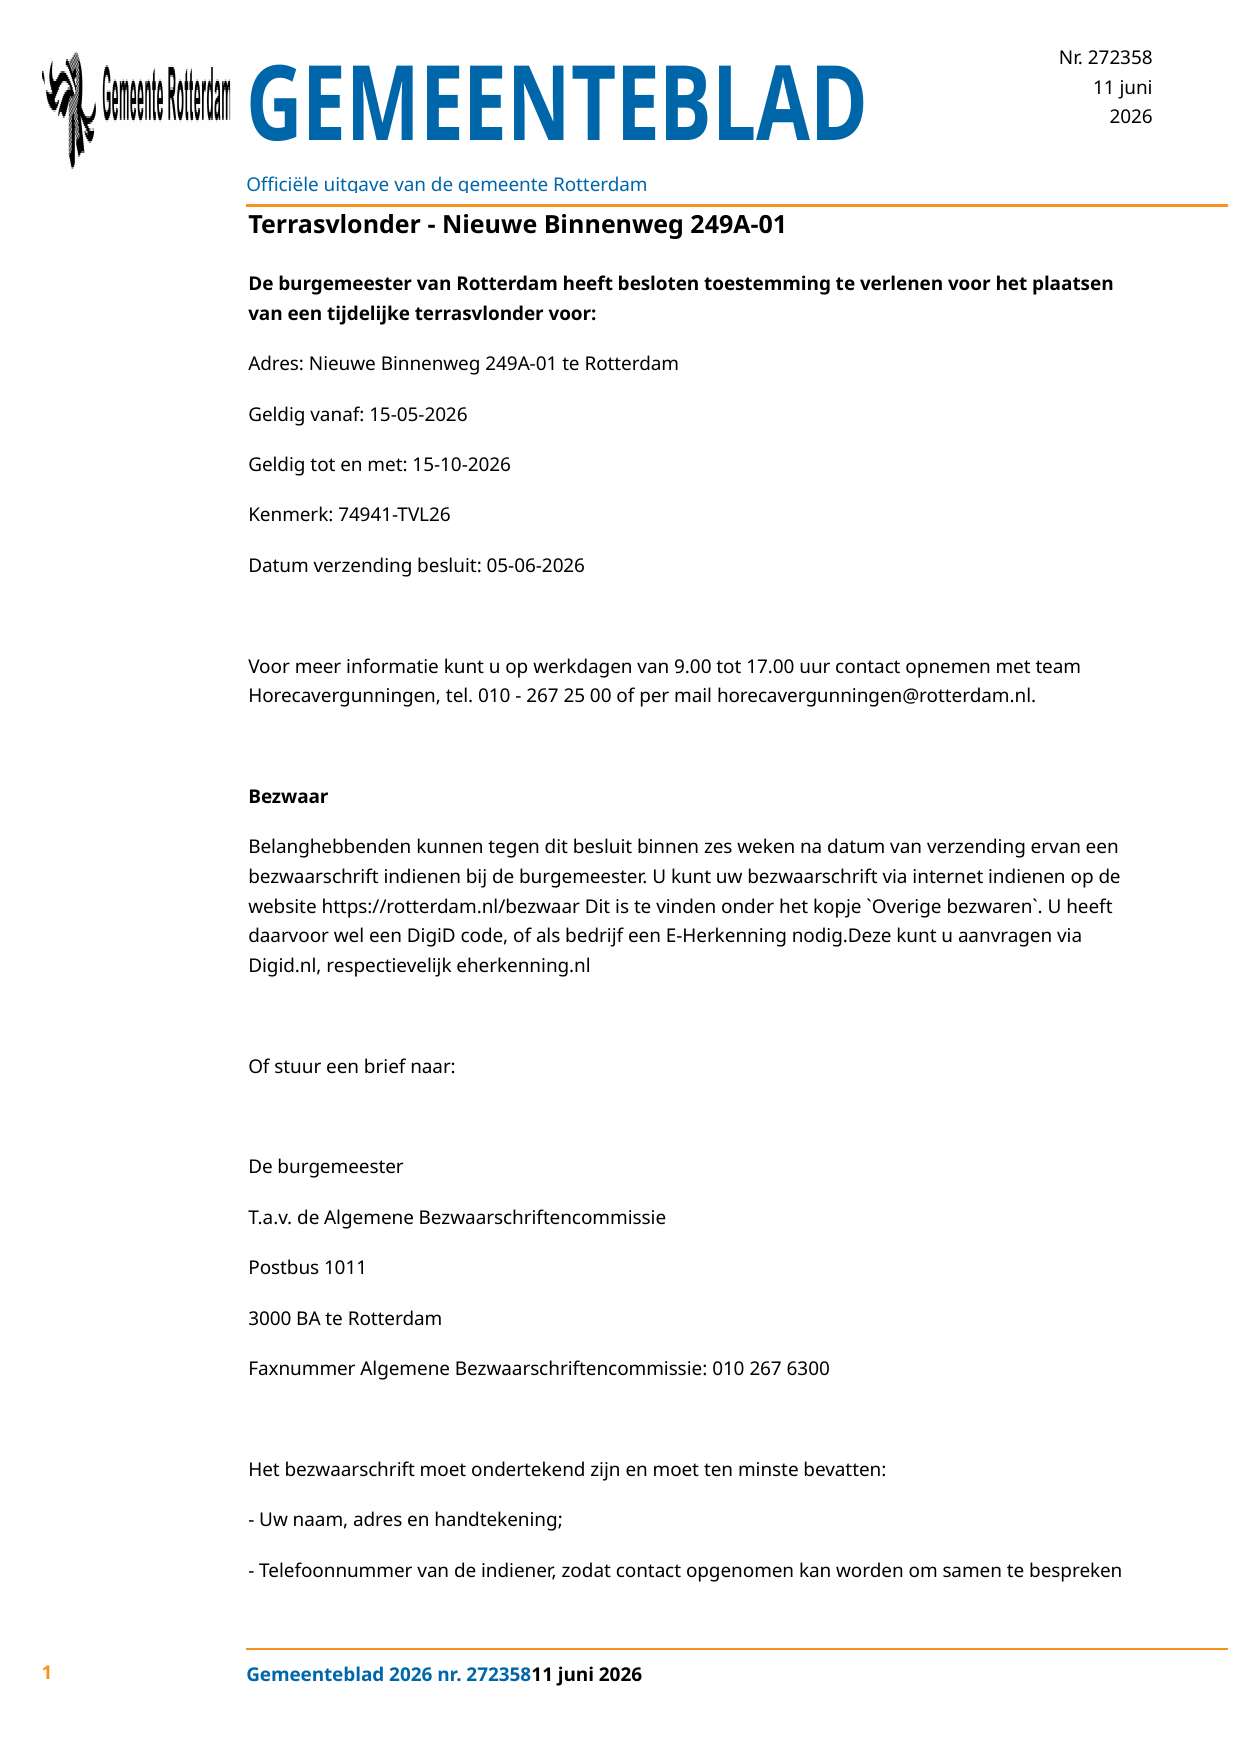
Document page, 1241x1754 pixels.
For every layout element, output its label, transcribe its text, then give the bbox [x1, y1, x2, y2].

text - Uw naam, adres en handtekening; [248, 1507, 1152, 1532]
text Het bezwaarschrift moet ondertekend zijn en moet ten minste bevatten: [248, 1456, 1152, 1482]
text Geldig vanaf: 15-05-2026 [248, 401, 1152, 426]
text Terrasvlonder - Nieuwe Binnenweg 249A-01 [248, 207, 1152, 241]
text Datum verzending besluit: 05-06-2026 [248, 552, 1152, 578]
text De burgemeester [248, 1154, 1152, 1179]
text Faxnummer Algemene Bezwaarschriftencommissie: 010 267 6300 [248, 1355, 1152, 1381]
text Voor meer informatie kunt u op werkdagen van 9.00 tot 17.00 uur contact opnemen met team Horecavergunningen, tel. 010 - 267 25 00 of per mail horecavergunningen@rotterdam.nl. [248, 653, 1152, 708]
text Belanghebbenden kunnen tegen dit besluit binnen zes weken na datum van verzending ervan een bezwaarschrift indienen bij de burgemeester. U kunt uw bezwaarschrift via internet indienen op de website https://rotterdam.nl/bezwaar Dit is te vinden onder het kopje `Overige bezwaren`. U heeft daarvoor wel een DigiD code, of als bedrijf een E-Herkenning nodig.Deze kunt u aanvragen via Digid.nl, respectievelijk eherkenning.nl [248, 834, 1152, 978]
text Postbus 1011 [248, 1254, 1152, 1280]
text Adres: Nieuwe Binnenweg 249A-01 te Rotterdam [248, 350, 1152, 376]
text Kenmerk: 74941-TVL26 [248, 502, 1152, 527]
text 3000 BA te Rotterdam [248, 1305, 1152, 1331]
picture [41, 47, 231, 172]
text - Telefoonnummer van de indiener, zodat contact opgenomen kan worden om samen te bespreken [248, 1557, 1152, 1583]
text De burgemeester van Rotterdam heeft besloten toestemming te verlenen voor het plaatsen van een tijdelijke terrasvlonder voor: [248, 270, 1152, 326]
text Of stuur een brief naar: [248, 1053, 1152, 1078]
text T.a.v. de Algemene Bezwaarschriftencommissie [248, 1204, 1152, 1230]
text Bezwaar [248, 783, 1152, 809]
text Geldig tot en met: 15-10-2026 [248, 451, 1152, 477]
